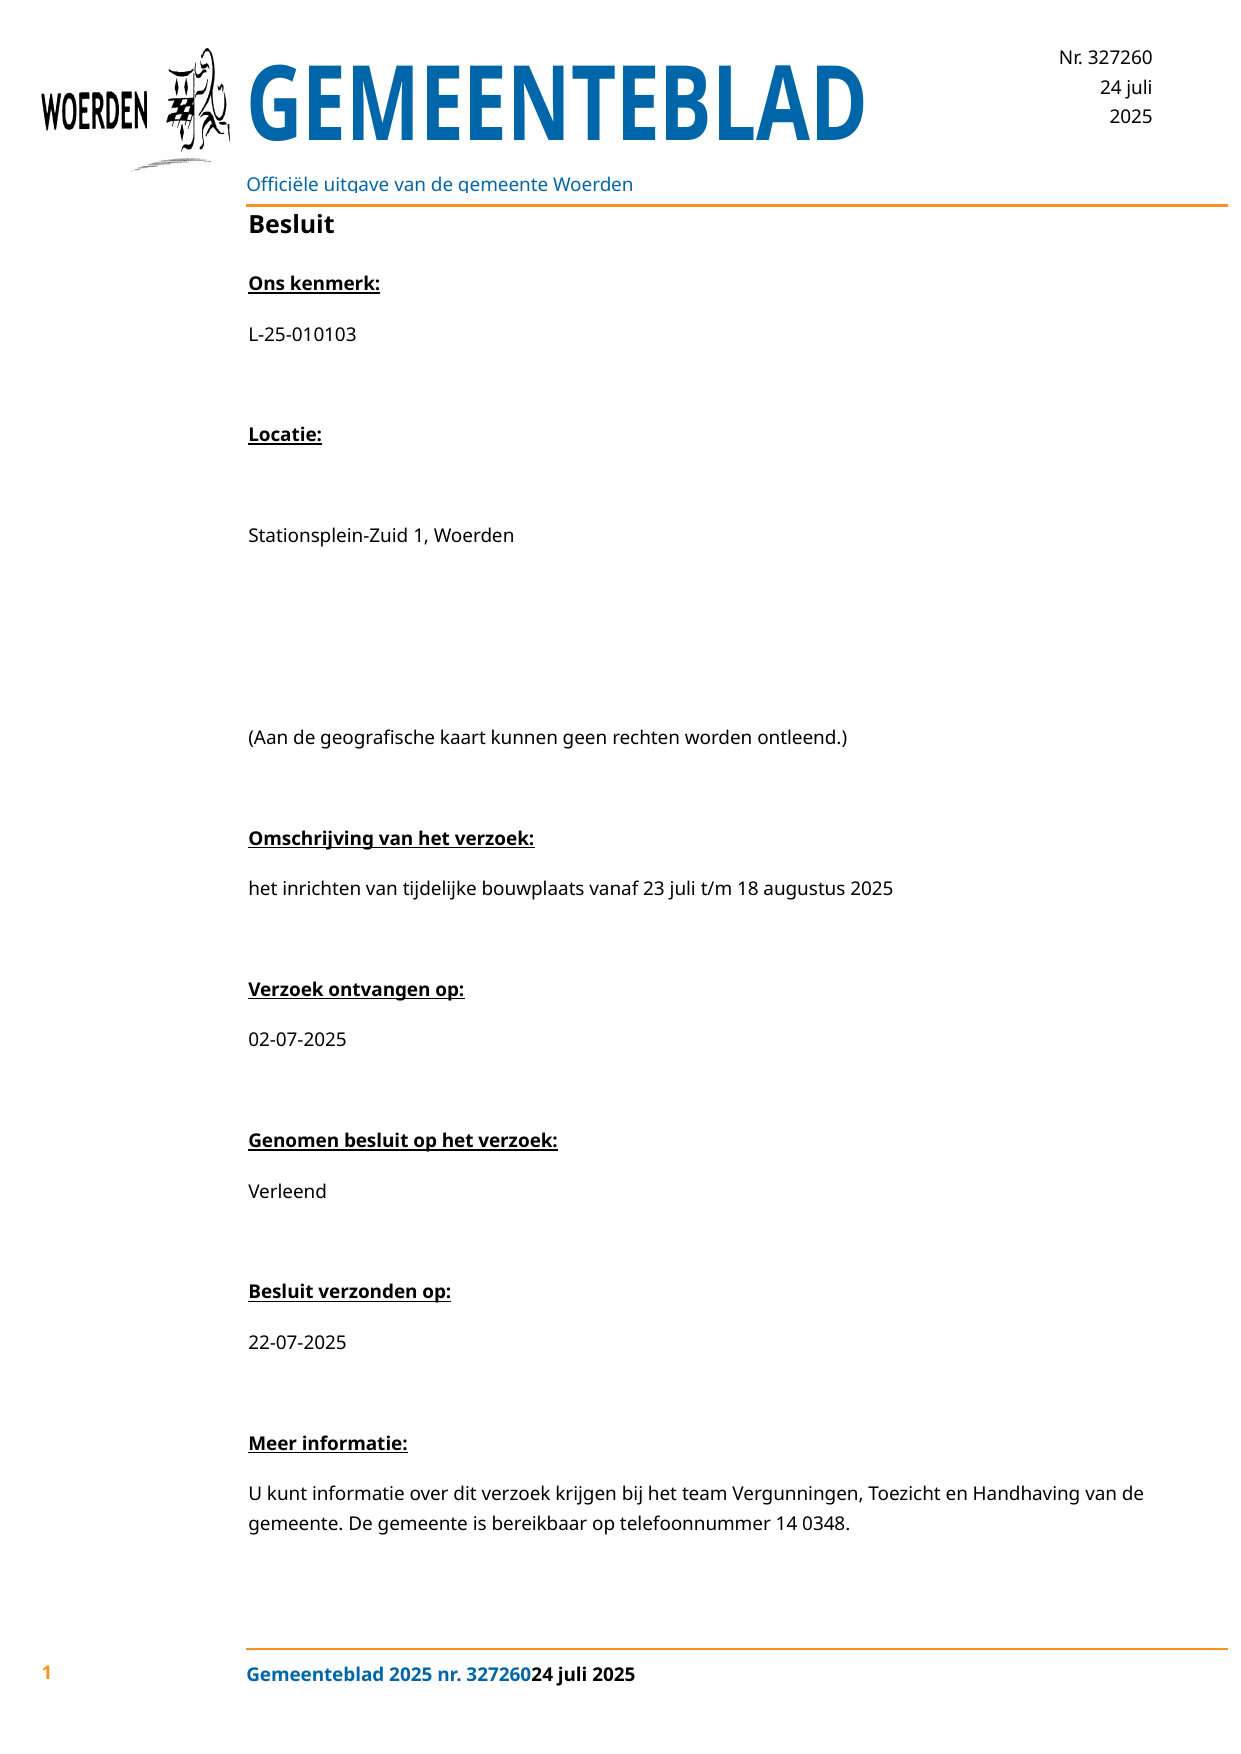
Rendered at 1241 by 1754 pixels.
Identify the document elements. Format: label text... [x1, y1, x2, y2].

text (Aan de geografische kaart kunnen geen rechten worden ontleend.) [248, 724, 1152, 750]
text Meer informatie: [248, 1430, 1152, 1456]
text U kunt informatie over dit verzoek krijgen bij het team Vergunningen, Toezicht en Handhaving van de gemeente. De gemeente is bereikbaar op telefoonnummer 14 0348. [248, 1480, 1152, 1536]
text L-25-010103 [248, 321, 1152, 346]
text Genomen besluit op het verzoek: [248, 1127, 1152, 1153]
text Omschrijving van het verzoek: [248, 825, 1152, 851]
text 02-07-2025 [248, 1027, 1152, 1052]
text 22-07-2025 [248, 1329, 1152, 1355]
text Verzoek ontvangen op: [248, 976, 1152, 1002]
picture [41, 47, 231, 172]
text Besluit verzonden op: [248, 1279, 1152, 1304]
text Stationsplein-Zuid 1, Woerden [248, 522, 1152, 548]
text Verleend [248, 1178, 1152, 1203]
text Locatie: [248, 422, 1152, 447]
text het inrichten van tijdelijke bouwplaats vanaf 23 juli t/m 18 augustus 2025 [248, 875, 1152, 901]
text Ons kenmerk: [248, 270, 1152, 296]
text Besluit [248, 207, 1152, 241]
